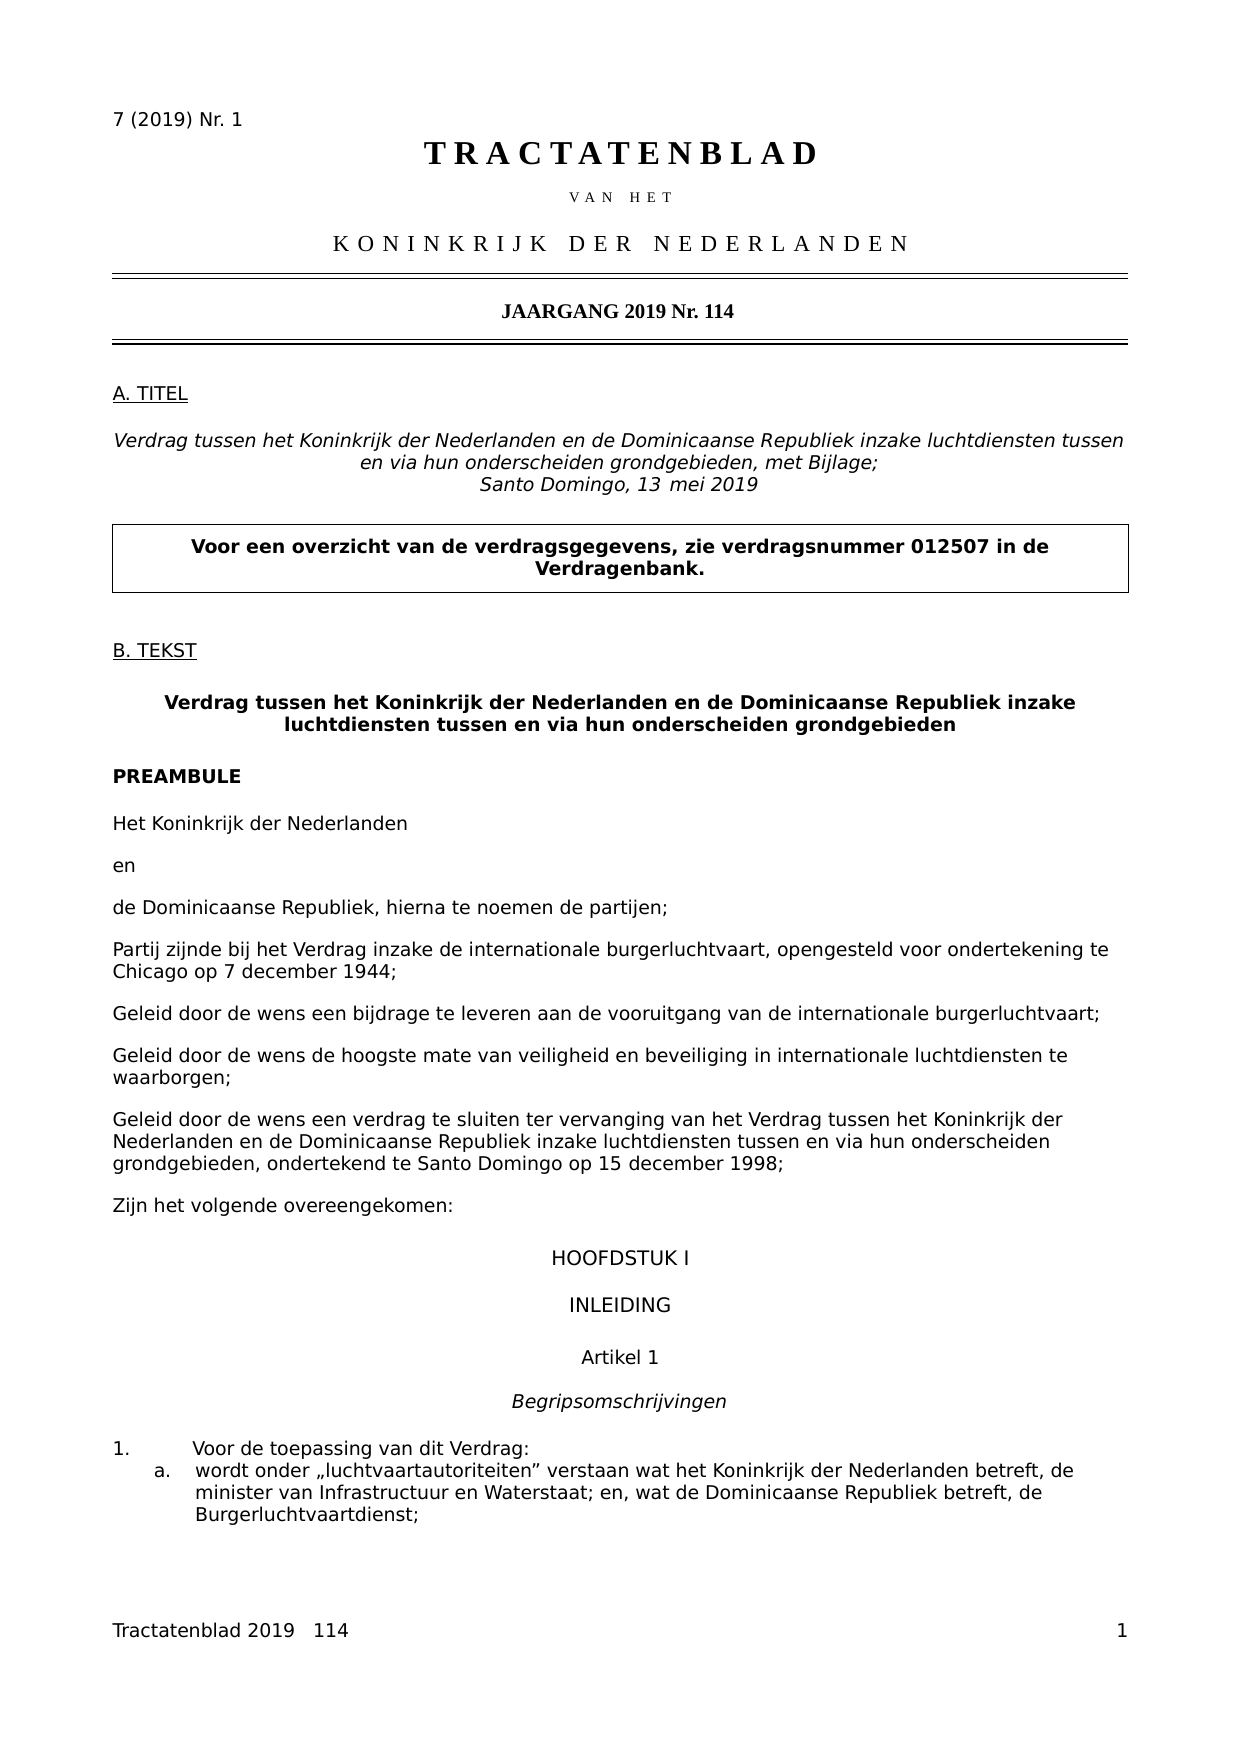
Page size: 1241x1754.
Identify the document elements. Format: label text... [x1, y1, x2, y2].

text Het Koninkrijk der Nederlanden [112, 813, 1128, 835]
text de Dominicaanse Republiek, hierna te noemen de partijen; [112, 897, 1128, 919]
text en [112, 855, 1128, 877]
text TRACTATENBLAD [112, 133, 1128, 172]
subtitle HOOFDSTUK I INLEIDING [112, 1247, 1128, 1317]
text Geleid door de wens een verdrag te sluiten ter vervanging van het Verdrag tussen het Koninkrijk der Nederlanden en de Dominicaanse Republiek inzake luchtdiensten tussen en via hun onderscheiden grondgebieden, ondertekend te Santo Domingo op 15 december 1998; [112, 1109, 1128, 1175]
text a. wordt onder „luchtvaartautoriteiten” verstaan wat het Koninkrijk der Nederlanden betreft, de minister van Infrastructuur en Waterstaat; en, wat de Dominicaanse Republiek betreft, de Burgerluchtvaartdienst; [153, 1460, 1128, 1526]
text Partij zijnde bij het Verdrag inzake de internationale burgerluchtvaart, opengesteld voor ondertekening te Chicago op 7 december 1944; [112, 939, 1128, 983]
text Geleid door de wens een bijdrage te leveren aan de vooruitgang van de internationale burgerluchtvaart; [112, 1003, 1128, 1025]
subtitle A. TITEL [112, 383, 1128, 405]
text 1. Voor de toepassing van dit Verdrag: [112, 1438, 1128, 1460]
text Geleid door de wens de hoogste mate van veiligheid en beveiliging in internationale luchtdiensten te waarborgen; [112, 1045, 1128, 1089]
text Zijn het volgende overeengekomen: [112, 1195, 1128, 1217]
text KONINKRIJK DER NEDERLANDEN [112, 229, 1128, 256]
text JAARGANG 2019 Nr. 114 [112, 299, 1128, 323]
text 7 (2019) Nr. 1 [112, 109, 1128, 131]
text Verdrag tussen het Koninkrijk der Nederlanden en de Dominicaanse Republiek inzake luchtdiensten tussen en via hun onderscheiden grondgebieden, met Bijlage; [112, 430, 1128, 474]
subtitle Verdrag tussen het Koninkrijk der Nederlanden en de Dominicaanse Republiek inzake luchtdiensten tussen en via hun onderscheiden grondgebieden [112, 692, 1128, 736]
text VAN HET [112, 189, 1128, 206]
subtitle B. TEKST [112, 640, 1128, 662]
text Santo Domingo, 13 mei 2019 [112, 474, 1128, 496]
subtitle Artikel 1 Begripsomschrijvingen [112, 1347, 1128, 1413]
subtitle PREAMBULE [112, 766, 1128, 788]
